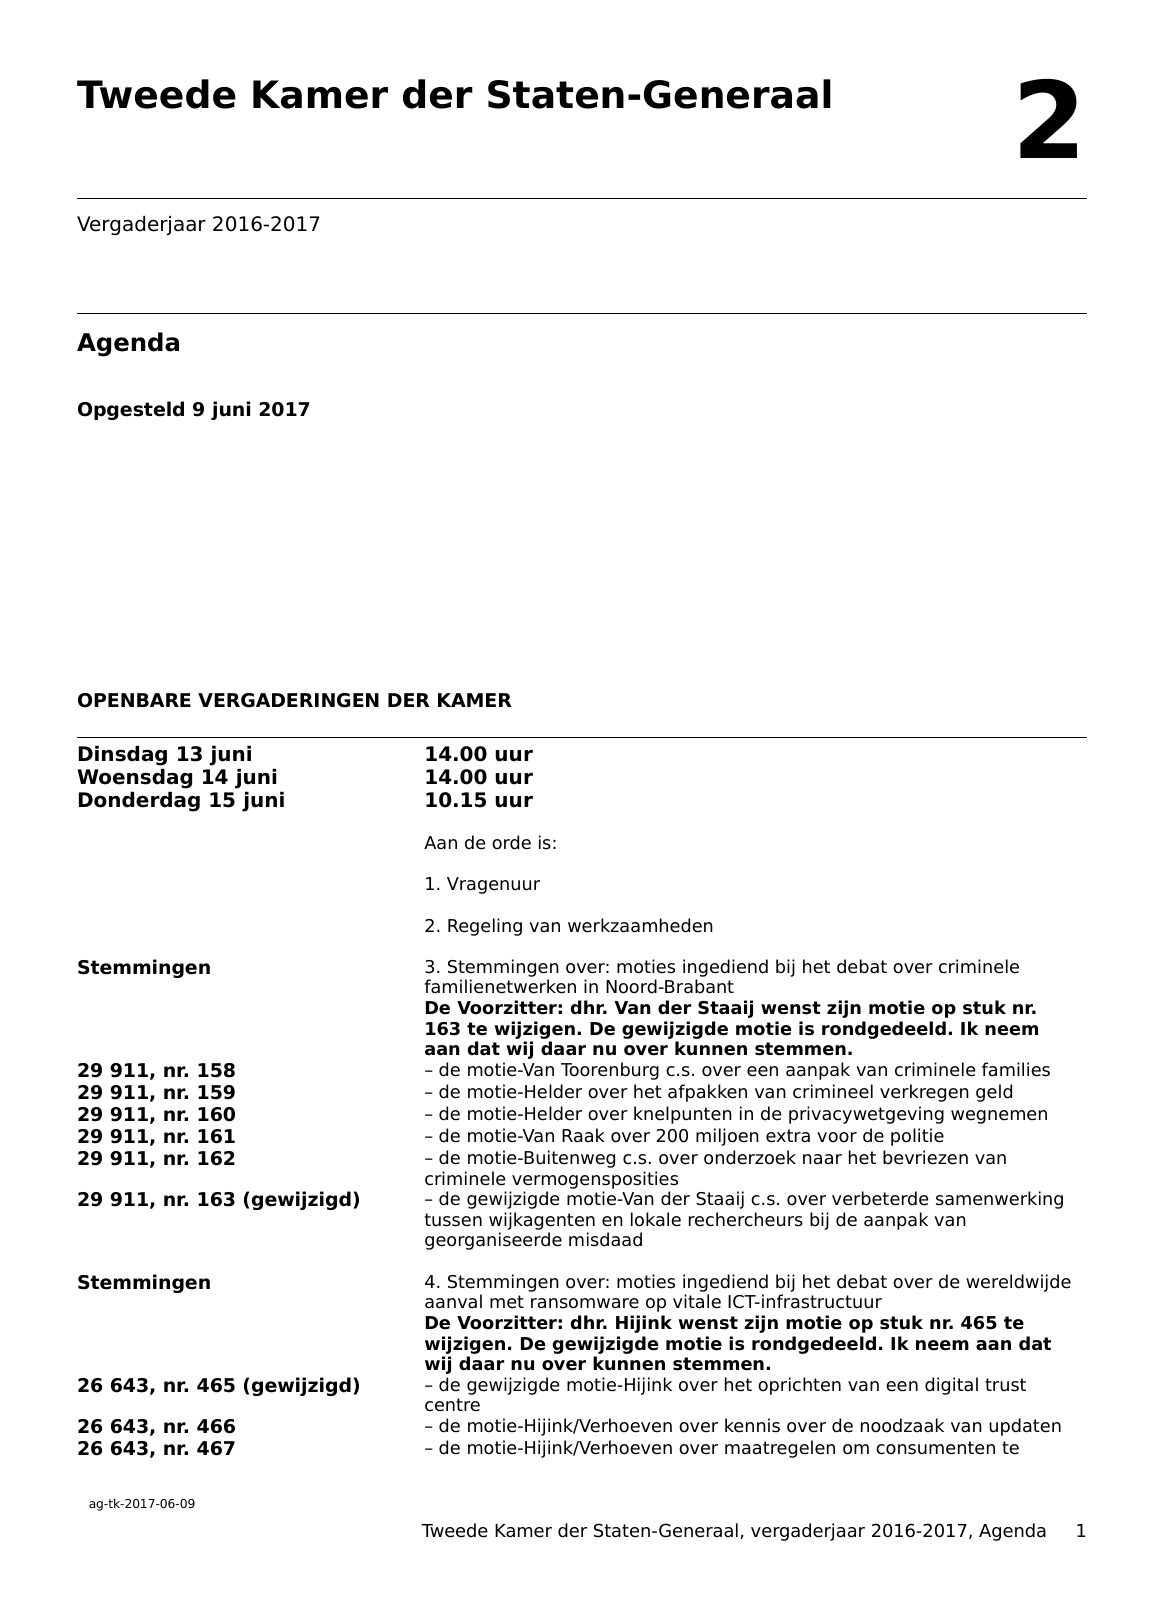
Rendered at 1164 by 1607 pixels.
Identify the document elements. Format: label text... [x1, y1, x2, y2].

table_header Dinsdag 13 juni [77, 738, 401, 766]
table_cell Stemmingen [77, 957, 401, 998]
table_cell 26 643, nr. 465 (gewijzigd) [77, 1375, 401, 1416]
table_cell 29 911, nr. 162 [77, 1148, 401, 1189]
table_cell 2. Regeling van werkzaamheden [418, 916, 1087, 936]
table_cell [77, 936, 401, 957]
table_cell [77, 813, 401, 833]
table_cell – de motie-Helder over het afpakken van crimineel verkregen geld [418, 1082, 1087, 1104]
table_cell 1. Vragenuur [418, 874, 1087, 895]
table_cell [401, 998, 418, 1060]
table_cell Agenda [77, 314, 422, 357]
table_cell De Voorzitter: dhr. Van der Staaij wenst zijn motie op stuk nr. 163 te wijzigen. De gewijzigde motie is rondgedeeld. Ik neem aan dat wij daar nu over kunnen stemmen. [418, 998, 1087, 1060]
table_cell Donderdag 15 juni [77, 789, 401, 812]
table_cell 29 911, nr. 163 (gewijzigd) [77, 1189, 401, 1251]
table_cell [401, 895, 418, 916]
table_cell [401, 1189, 418, 1251]
table_cell [418, 936, 1087, 957]
table_cell 29 911, nr. 159 [77, 1082, 401, 1104]
table_cell – de motie-Helder over knelpunten in de privacywetgeving wegnemen [418, 1104, 1087, 1126]
text Opgesteld 9 juni 2017 [77, 399, 1087, 421]
table_cell – de gewijzigde motie-Van der Staaij c.s. over verbeterde samenwerking tussen wijkagenten en lokale rechercheurs bij de aanpak van georganiseerde misdaad [418, 1189, 1087, 1251]
table_header 14.00 uur [418, 738, 1087, 766]
table_cell – de motie-Van Toorenburg c.s. over een aanpak van criminele families [418, 1060, 1087, 1082]
table_cell [418, 895, 1087, 916]
table_cell [418, 854, 1087, 874]
table_cell [401, 957, 418, 998]
table_cell – de motie-Hijink/Verhoeven over kennis over de noodzaak van updaten [418, 1416, 1087, 1438]
table_cell [401, 833, 418, 854]
table_cell [401, 766, 418, 789]
table_cell [401, 874, 418, 895]
table_cell [401, 1148, 418, 1189]
table_cell [77, 1313, 401, 1375]
table_cell [401, 1104, 418, 1126]
table_cell – de motie-Van Raak over 200 miljoen extra voor de politie [418, 1126, 1087, 1148]
table_cell – de motie-Buitenweg c.s. over onderzoek naar het bevriezen van criminele vermogensposities [418, 1148, 1087, 1189]
table_cell [401, 1272, 418, 1313]
table_cell – de gewijzigde motie-Hijink over het oprichten van een digital trust centre [418, 1375, 1087, 1416]
table_cell [77, 833, 401, 854]
subtitle OPENBARE VERGADERINGEN DER KAMER [77, 690, 1087, 712]
table_cell 29 911, nr. 160 [77, 1104, 401, 1126]
table_cell [401, 1313, 418, 1375]
table_cell Vergaderjaar 2016-2017 [77, 199, 1087, 313]
table_cell [401, 936, 418, 957]
table_cell [401, 1060, 418, 1082]
table_cell [401, 813, 418, 833]
table_cell [401, 1082, 418, 1104]
table_cell 14.00 uur [418, 766, 1087, 789]
table_header [401, 738, 418, 766]
table_cell [418, 1251, 1087, 1272]
table_cell Stemmingen [77, 1272, 401, 1313]
table_cell [401, 1438, 418, 1460]
table_cell Aan de orde is: [418, 833, 1087, 854]
table_header Tweede Kamer der Staten-Generaal [77, 59, 886, 198]
table_cell 4. Stemmingen over: moties ingediend bij het debat over de wereldwijde aanval met ransomware op vitale ICT-infrastructuur [418, 1272, 1087, 1313]
table_cell 3. Stemmingen over: moties ingediend bij het debat over criminele familienetwerken in Noord-Brabant [418, 957, 1087, 998]
table_cell 26 643, nr. 466 [77, 1416, 401, 1438]
table_cell [401, 1416, 418, 1438]
table_cell Woensdag 14 juni [77, 766, 401, 789]
table_cell [401, 1251, 418, 1272]
table_cell [77, 874, 401, 895]
table_cell [77, 854, 401, 874]
table_cell 26 643, nr. 467 [77, 1438, 401, 1460]
table_cell [77, 1251, 401, 1272]
table_cell [77, 895, 401, 916]
table_cell [401, 854, 418, 874]
table_cell [77, 916, 401, 936]
table_cell [422, 314, 1087, 357]
table_cell [77, 998, 401, 1060]
table_cell 29 911, nr. 161 [77, 1126, 401, 1148]
table_cell [418, 813, 1087, 833]
table_cell De Voorzitter: dhr. Hijink wenst zijn motie op stuk nr. 465 te wijzigen. De gewijzigde motie is rondgedeeld. Ik neem aan dat wij daar nu over kunnen stemmen. [418, 1313, 1087, 1375]
table_cell [401, 1126, 418, 1148]
table_cell – de motie-Hijink/Verhoeven over maatregelen om consumenten te [418, 1438, 1087, 1460]
table_cell [401, 1375, 418, 1416]
table_cell [401, 789, 418, 812]
table_cell 10.15 uur [418, 789, 1087, 812]
table_cell 29 911, nr. 158 [77, 1060, 401, 1082]
table_header 2 [886, 59, 1087, 198]
text ag-tk-2017-06-09 [88, 1497, 323, 1511]
table_cell [401, 916, 418, 936]
